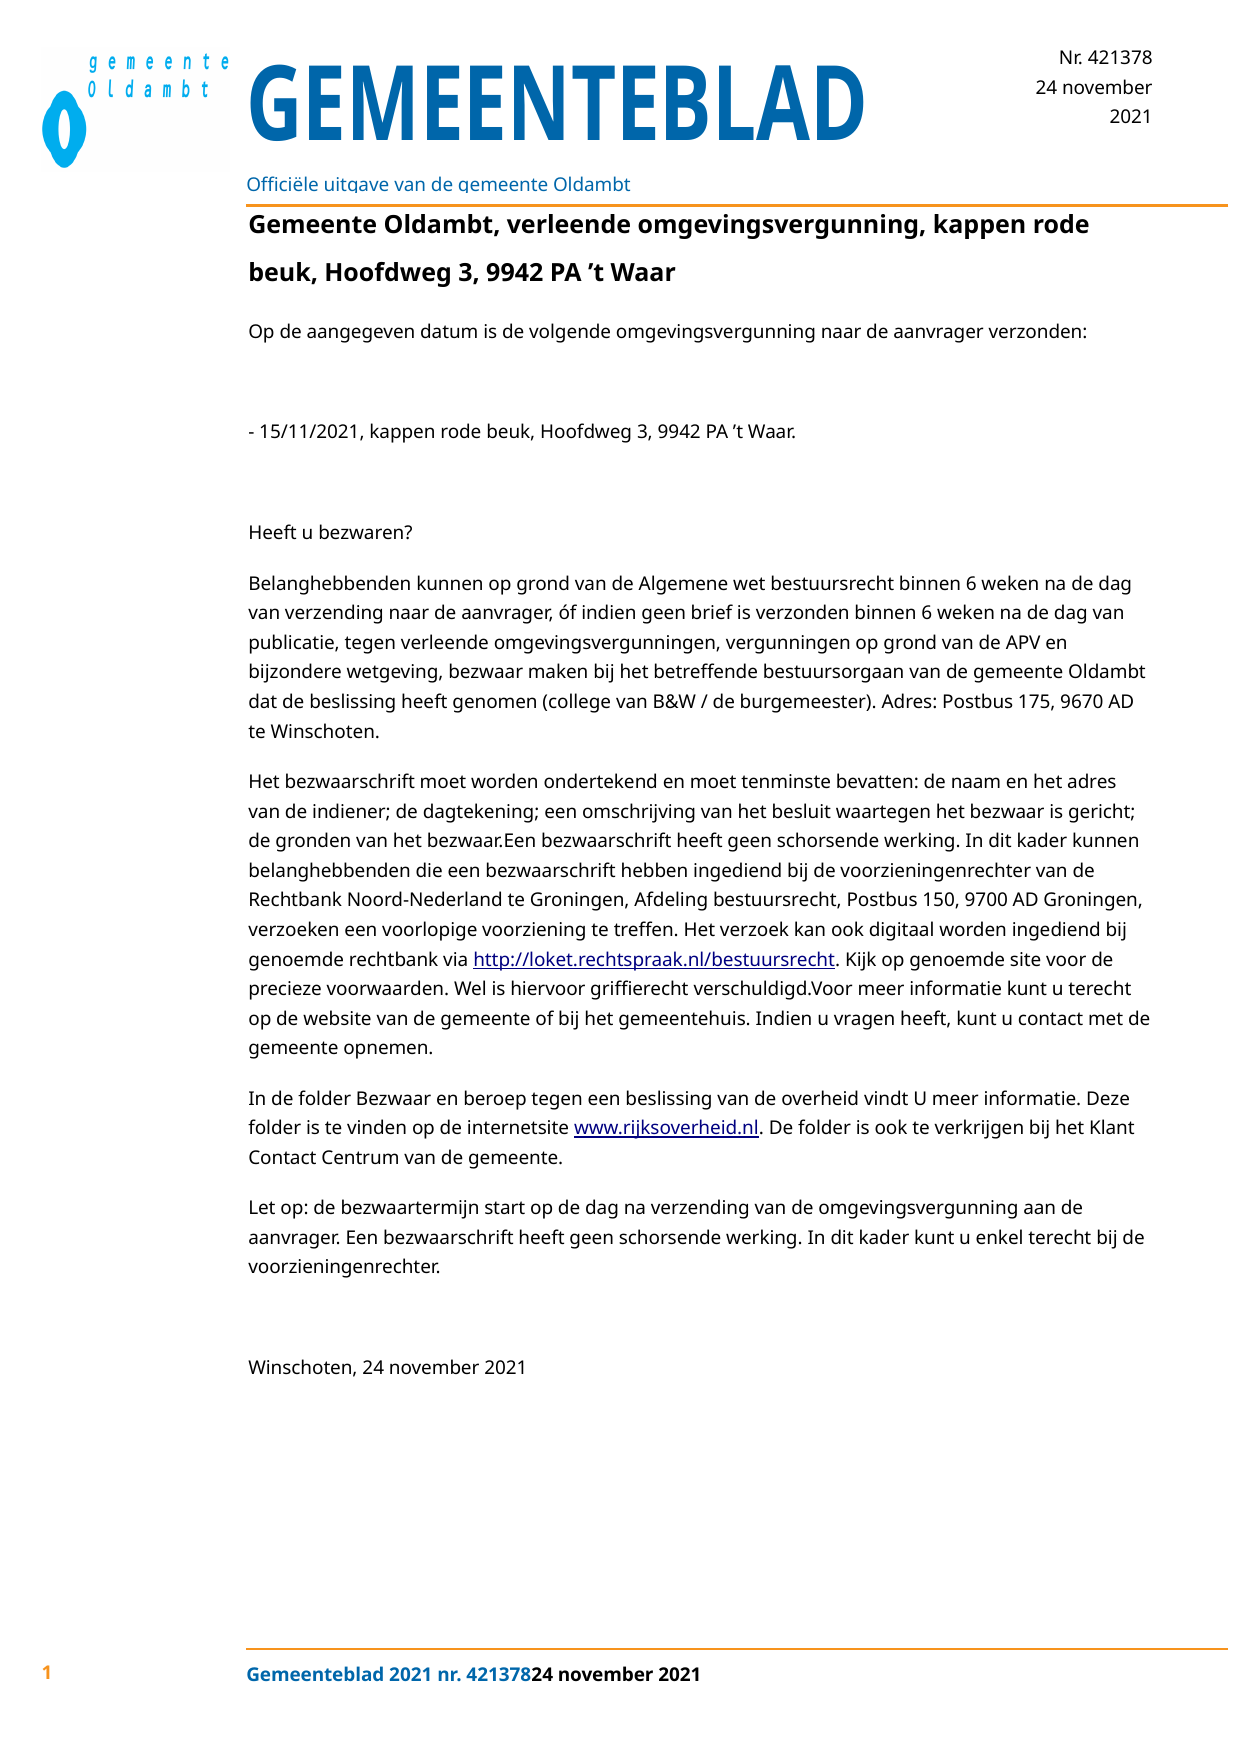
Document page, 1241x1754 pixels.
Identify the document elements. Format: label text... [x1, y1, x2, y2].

text Heeft u bezwaren? [248, 519, 1152, 545]
text Het bezwaarschrift moet worden ondertekend en moet tenminste bevatten: de naam en het adres van de indiener; de dagtekening; een omschrijving van het besluit waartegen het bezwaar is gericht; de gronden van het bezwaar.Een bezwaarschrift heeft geen schorsende werking. In dit kader kunnen belanghebbenden die een bezwaarschrift hebben ingediend bij de voorzieningenrechter van de Rechtbank Noord-Nederland te Groningen, Afdeling bestuursrecht, Postbus 150, 9700 AD Groningen, verzoeken een voorlopige voorziening te treffen. Het verzoek kan ook digitaal worden ingediend bij genoemde rechtbank via http://loket.rechtspraak.nl/bestuursrecht. Kijk op genoemde site voor de precieze voorwaarden. Wel is hiervoor griffierecht verschuldigd.Voor meer informatie kunt u terecht op de website van de gemeente of bij het gemeentehuis. Indien u vragen heeft, kunt u contact met de gemeente opnemen. [248, 768, 1152, 1060]
text Winschoten, 24 november 2021 [248, 1354, 1152, 1380]
text - 15/11/2021, kappen rode beuk, Hoofdweg 3, 9942 PA ’t Waar. [248, 419, 1152, 444]
text Belanghebbenden kunnen op grond van de Algemene wet bestuursrecht binnen 6 weken na de dag van verzending naar de aanvrager, óf indien geen brief is verzonden binnen 6 weken na de dag van publicatie, tegen verleende omgevingsvergunningen, vergunningen op grond van de APV en bijzondere wetgeving, bezwaar maken bij het betreffende bestuursorgaan van de gemeente Oldambt dat de beslissing heeft genomen (college van B&W / de burgemeester). Adres: Postbus 175, 9670 AD te Winschoten. [248, 570, 1152, 744]
text In de folder Bezwaar en beroep tegen een beslissing van de overheid vindt U meer informatie. Deze folder is te vinden op de internetsite www.rijksoverheid.nl. De folder is ook te verkrijgen bij het Klant Contact Centrum van de gemeente. [248, 1085, 1152, 1170]
text Gemeente Oldambt, verleende omgevingsvergunning, kappen rode beuk, Hoofdweg 3, 9942 PA ’t Waar [248, 207, 1152, 288]
picture [41, 47, 231, 172]
text Op de aangegeven datum is de volgende omgevingsvergunning naar de aanvrager verzonden: [248, 318, 1152, 344]
text Let op: de bezwaartermijn start op de dag na verzending van de omgevingsvergunning aan de aanvrager. Een bezwaarschrift heeft geen schorsende werking. In dit kader kunt u enkel terecht bij de voorzieningenrechter. [248, 1194, 1152, 1279]
